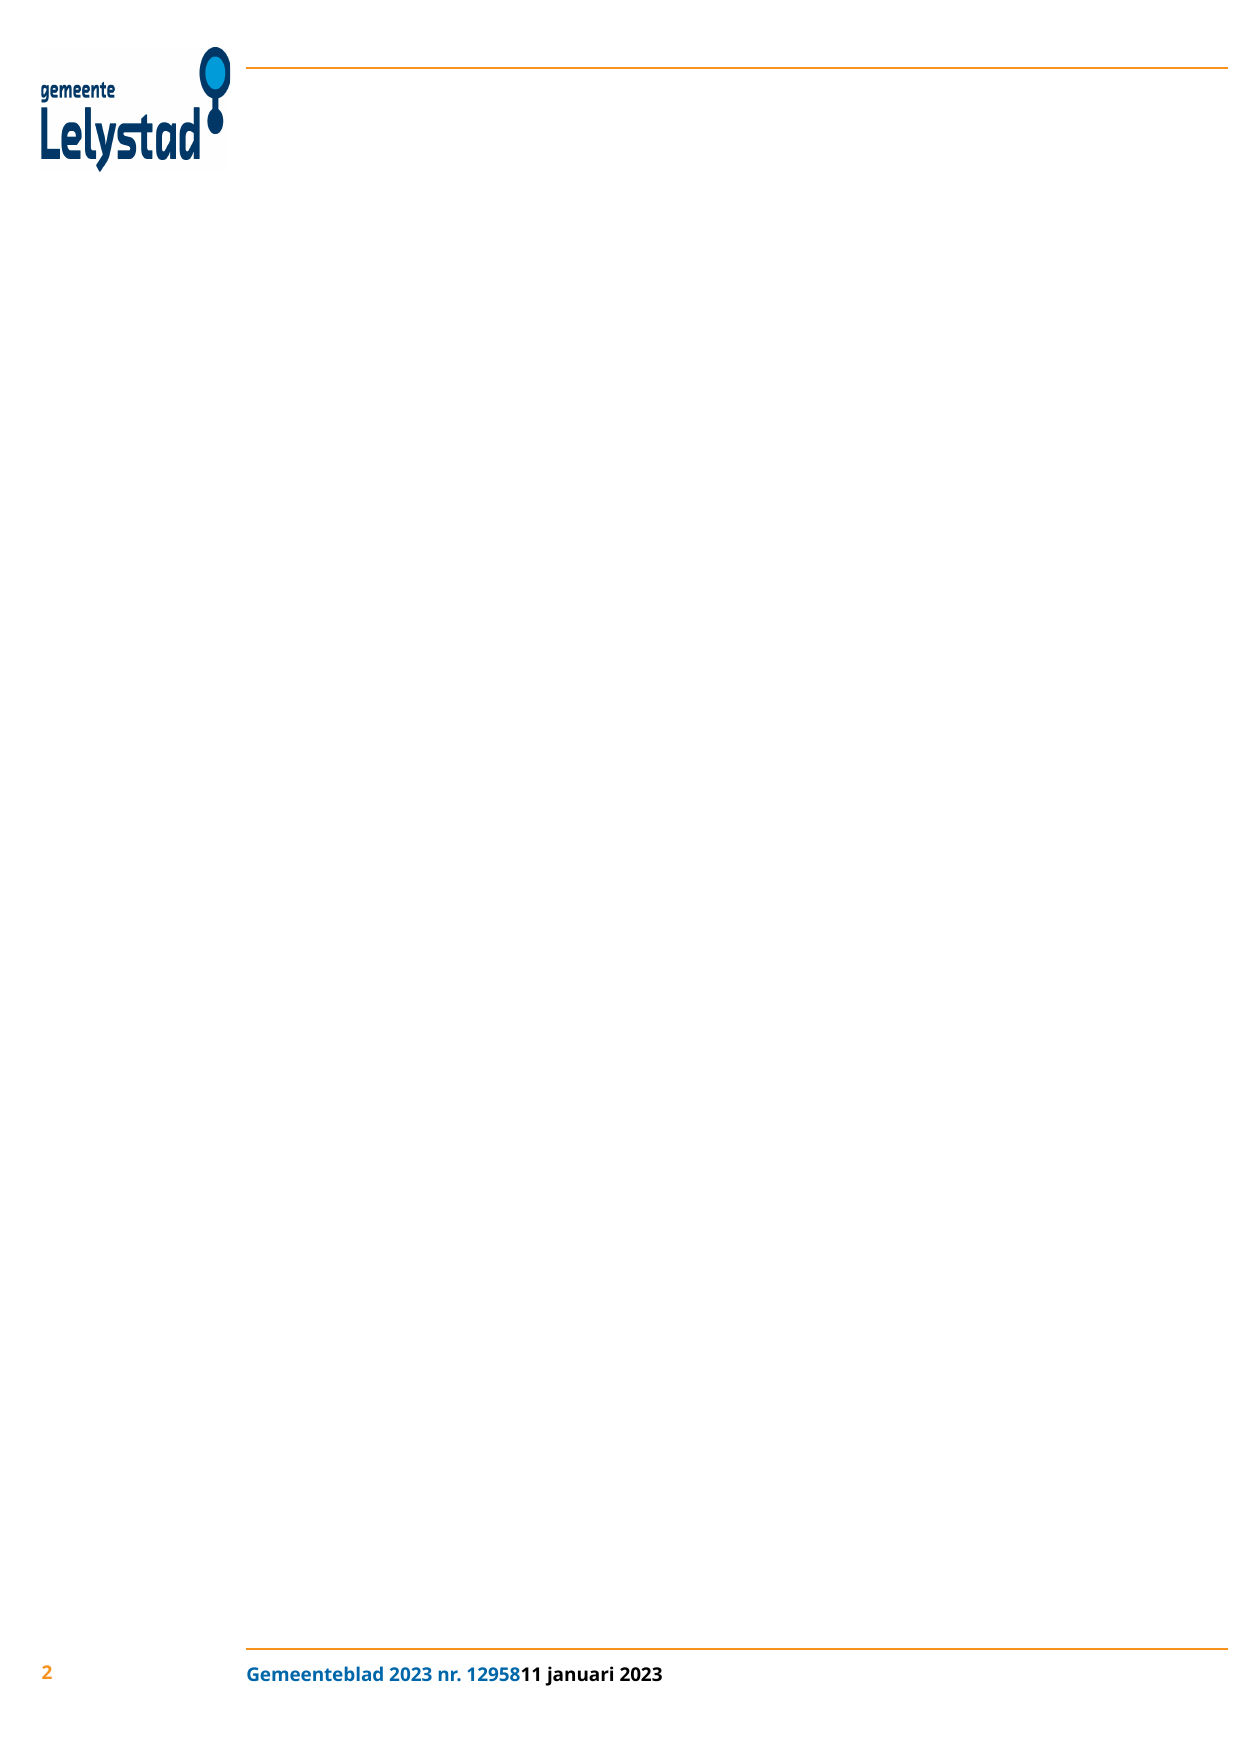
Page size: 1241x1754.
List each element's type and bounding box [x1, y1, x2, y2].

picture [41, 47, 231, 172]
